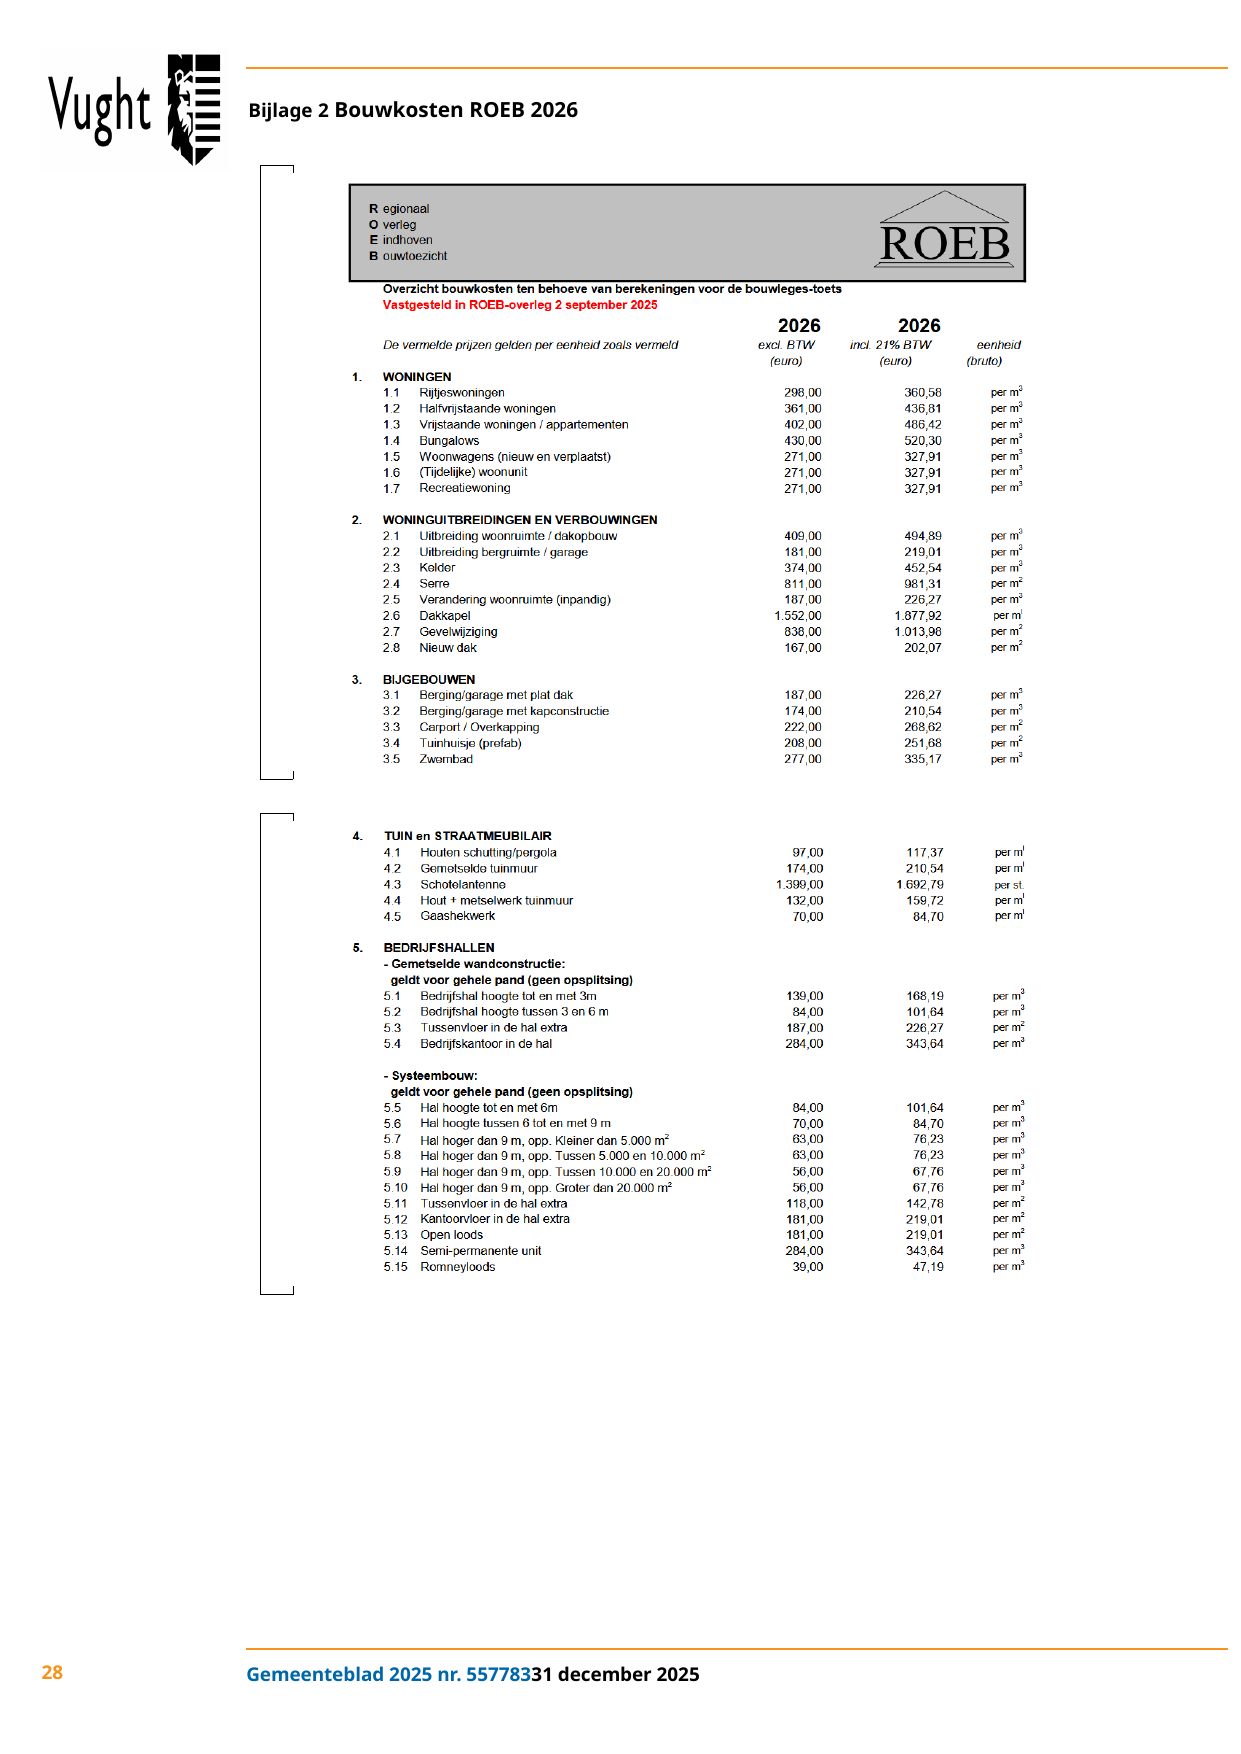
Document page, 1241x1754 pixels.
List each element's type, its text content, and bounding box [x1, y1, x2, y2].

picture [41, 47, 231, 172]
picture [268, 821, 1155, 1286]
text Bijlage 2 Bouwkosten ROEB 2026 [248, 95, 1152, 123]
picture [268, 173, 1155, 771]
